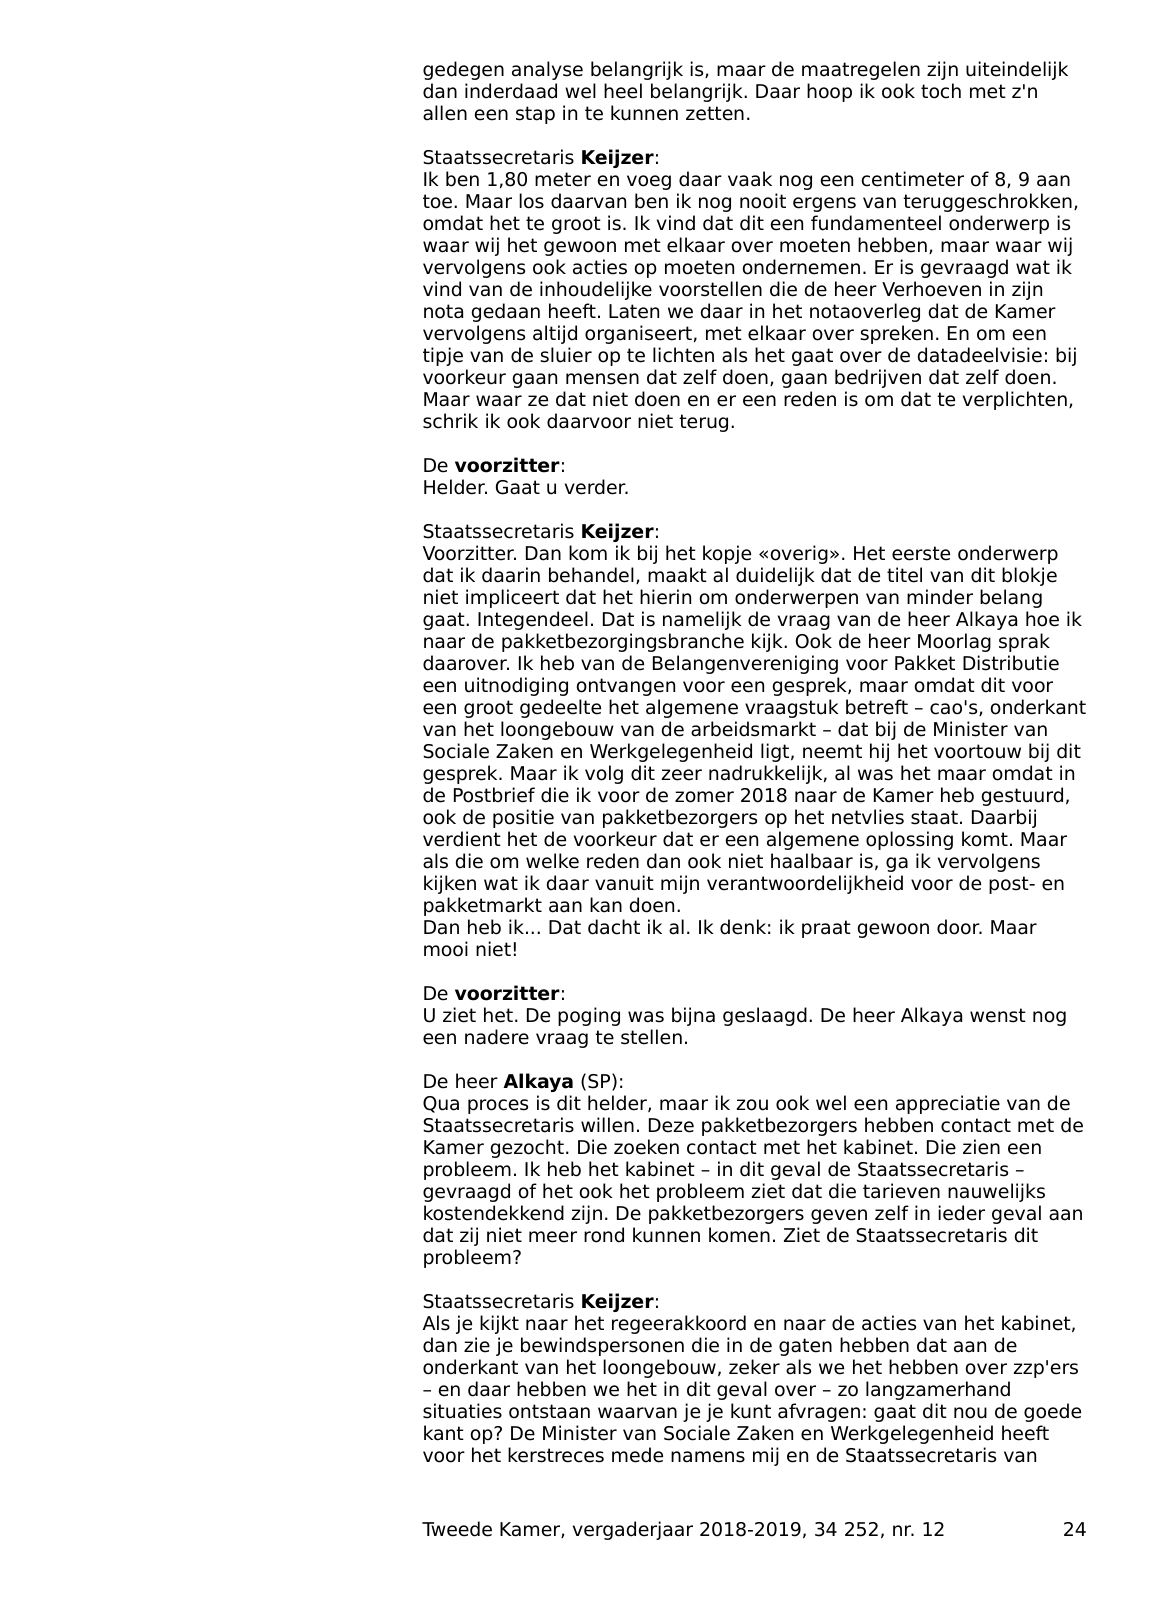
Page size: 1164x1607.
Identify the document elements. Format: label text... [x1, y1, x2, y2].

text U ziet het. De poging was bijna geslaagd. De heer Alkaya wenst nog een nadere vraag te stellen. [422, 1005, 1087, 1049]
text Dan heb ik... Dat dacht ik al. Ik denk: ik praat gewoon door. Maar mooi niet! [422, 917, 1087, 961]
text De heer Alkaya (SP): [422, 1071, 1087, 1093]
text Voorzitter. Dan kom ik bij het kopje «overig». Het eerste onderwerp dat ik daarin behandel, maakt al duidelijk dat de titel van dit blokje niet impliceert dat het hierin om onderwerpen van minder belang gaat. Integendeel. Dat is namelijk de vraag van de heer Alkaya hoe ik naar de pakketbezorgingsbranche kijk. Ook de heer Moorlag sprak daarover. Ik heb van de Belangenvereniging voor Pakket Distributie een uitnodiging ontvangen voor een gesprek, maar omdat dit voor een groot gedeelte het algemene vraagstuk betreft – cao's, onderkant van het loongebouw van de arbeidsmarkt – dat bij de Minister van Sociale Zaken en Werkgelegenheid ligt, neemt hij het voortouw bij dit gesprek. Maar ik volg dit zeer nadrukkelijk, al was het maar omdat in de Postbrief die ik voor de zomer 2018 naar de Kamer heb gestuurd, ook de positie van pakketbezorgers op het netvlies staat. Daarbij verdient het de voorkeur dat er een algemene oplossing komt. Maar als die om welke reden dan ook niet haalbaar is, ga ik vervolgens kijken wat ik daar vanuit mijn verantwoordelijkheid voor de post- en pakketmarkt aan kan doen. [422, 543, 1087, 917]
text Staatssecretaris Keijzer: [422, 521, 1087, 543]
text Als je kijkt naar het regeerakkoord en naar de acties van het kabinet, dan zie je bewindspersonen die in de gaten hebben dat aan de onderkant van het loongebouw, zeker als we het hebben over zzp'ers – en daar hebben we het in dit geval over – zo langzamerhand situaties ontstaan waarvan je je kunt afvragen: gaat dit nou de goede kant op? De Minister van Sociale Zaken en Werkgelegenheid heeft voor het kerstreces mede namens mij en de Staatssecretaris van [422, 1313, 1087, 1467]
text Staatssecretaris Keijzer: [422, 1291, 1087, 1313]
text gedegen analyse belangrijk is, maar de maatregelen zijn uiteindelijk dan inderdaad wel heel belangrijk. Daar hoop ik ook toch met z'n allen een stap in te kunnen zetten. [422, 59, 1087, 125]
text Helder. Gaat u verder. [422, 477, 1087, 499]
text Ik ben 1,80 meter en voeg daar vaak nog een centimeter of 8, 9 aan toe. Maar los daarvan ben ik nog nooit ergens van teruggeschrokken, omdat het te groot is. Ik vind dat dit een fundamenteel onderwerp is waar wij het gewoon met elkaar over moeten hebben, maar waar wij vervolgens ook acties op moeten ondernemen. Er is gevraagd wat ik vind van de inhoudelijke voorstellen die de heer Verhoeven in zijn nota gedaan heeft. Laten we daar in het notaoverleg dat de Kamer vervolgens altijd organiseert, met elkaar over spreken. En om een tipje van de sluier op te lichten als het gaat over de datadeelvisie: bij voorkeur gaan mensen dat zelf doen, gaan bedrijven dat zelf doen. Maar waar ze dat niet doen en er een reden is om dat te verplichten, schrik ik ook daarvoor niet terug. [422, 169, 1087, 433]
text De voorzitter: [422, 983, 1087, 1005]
text Staatssecretaris Keijzer: [422, 147, 1087, 169]
text Qua proces is dit helder, maar ik zou ook wel een appreciatie van de Staatssecretaris willen. Deze pakketbezorgers hebben contact met de Kamer gezocht. Die zoeken contact met het kabinet. Die zien een probleem. Ik heb het kabinet – in dit geval de Staatssecretaris – gevraagd of het ook het probleem ziet dat die tarieven nauwelijks kostendekkend zijn. De pakketbezorgers geven zelf in ieder geval aan dat zij niet meer rond kunnen komen. Ziet de Staatssecretaris dit probleem? [422, 1093, 1087, 1269]
text De voorzitter: [422, 455, 1087, 477]
